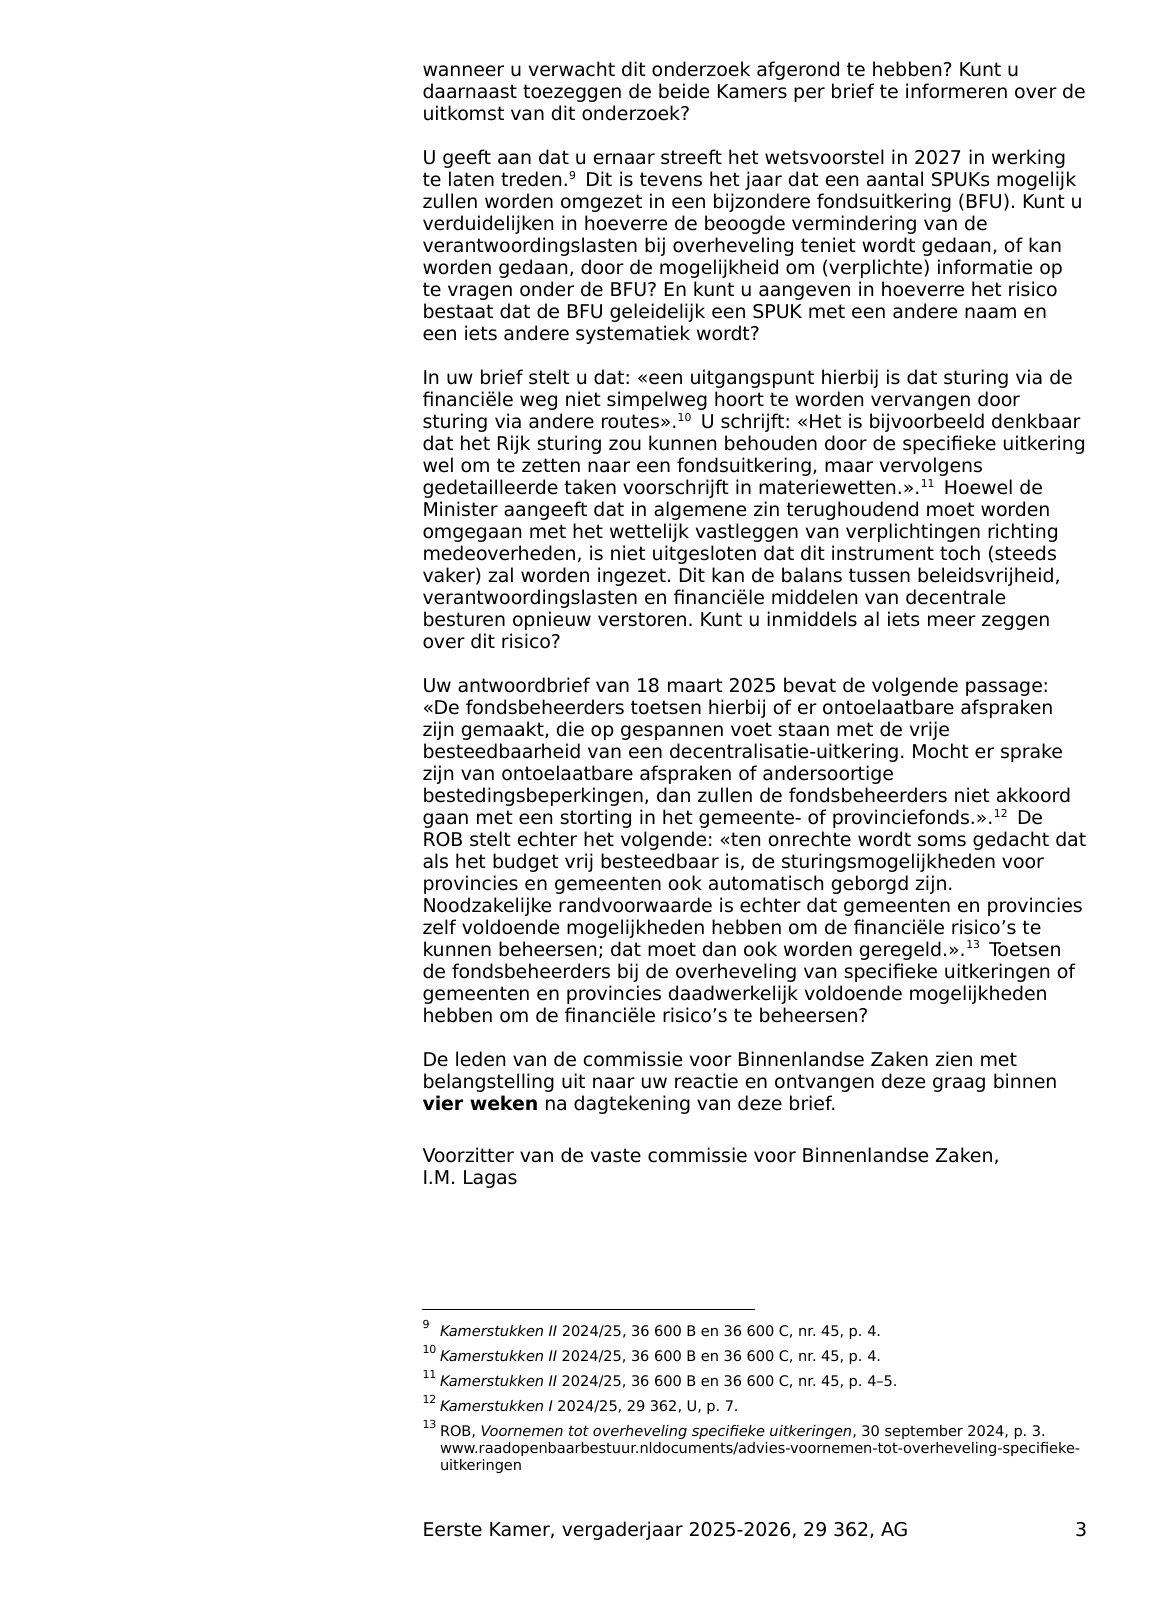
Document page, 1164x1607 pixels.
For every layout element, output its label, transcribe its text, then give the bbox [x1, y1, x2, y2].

text Kamerstukken II 2024/25, 36 600 B en 36 600 C, nr. 45, p. 4–5. [422, 1368, 1087, 1391]
text In uw brief stelt u dat: «een uitgangspunt hierbij is dat sturing via de financiële weg niet simpelweg hoort te worden vervangen door sturing via andere routes». U schrijft: «Het is bijvoorbeeld denkbaar dat het Rijk sturing zou kunnen behouden door de specifieke uitkering wel om te zetten naar een fondsuitkering, maar vervolgens gedetailleerde taken voorschrijft in materiewetten.». Hoewel de Minister aangeeft dat in algemene zin terughoudend moet worden omgegaan met het wettelijk vastleggen van verplichtingen richting medeoverheden, is niet uitgesloten dat dit instrument toch (steeds vaker) zal worden ingezet. Dit kan de balans tussen beleidsvrijheid, verantwoordingslasten en financiële middelen van decentrale besturen opnieuw verstoren. Kunt u inmiddels al iets meer zeggen over dit risico? [422, 367, 1087, 653]
text Kamerstukken II 2024/25, 36 600 B en 36 600 C, nr. 45, p. 4. [422, 1343, 1087, 1366]
text U geeft aan dat u ernaar streeft het wetsvoorstel in 2027 in werking te laten treden. Dit is tevens het jaar dat een aantal SPUKs mogelijk zullen worden omgezet in een bijzondere fondsuitkering (BFU). Kunt u verduidelijken in hoeverre de beoogde vermindering van de verantwoordingslasten bij overheveling teniet wordt gedaan, of kan worden gedaan, door de mogelijkheid om (verplichte) informatie op te vragen onder de BFU? En kunt u aangeven in hoeverre het risico bestaat dat de BFU geleidelijk een SPUK met een andere naam en een iets andere systematiek wordt? [422, 147, 1087, 345]
text De leden van de commissie voor Binnenlandse Zaken zien met belangstelling uit naar uw reactie en ontvangen deze graag binnen vier weken na dagtekening van deze brief. [422, 1049, 1087, 1115]
text Voorzitter van de vaste commissie voor Binnenlandse Zaken, I.M. Lagas [422, 1145, 1087, 1189]
text Kamerstukken II 2024/25, 36 600 B en 36 600 C, nr. 45, p. 4. [422, 1318, 1087, 1341]
text ROB, Voornemen tot overheveling specifieke uitkeringen, 30 september 2024, p. 3. www.raadopenbaarbestuur.nldocuments/advies-voornemen-tot-overheveling-specifieke-uitkeringen [422, 1418, 1087, 1474]
text Kamerstukken I 2024/25, 29 362, U, p. 7. [422, 1393, 1087, 1416]
text Uw antwoordbrief van 18 maart 2025 bevat de volgende passage: «De fondsbeheerders toetsen hierbij of er ontoelaatbare afspraken zijn gemaakt, die op gespannen voet staan met de vrije besteedbaarheid van een decentralisatie-uitkering. Mocht er sprake zijn van ontoelaatbare afspraken of andersoortige bestedingsbeperkingen, dan zullen de fondsbeheerders niet akkoord gaan met een storting in het gemeente- of provinciefonds.». De ROB stelt echter het volgende: «ten onrechte wordt soms gedacht dat als het budget vrij besteedbaar is, de sturingsmogelijkheden voor provincies en gemeenten ook automatisch geborgd zijn. Noodzakelijke randvoorwaarde is echter dat gemeenten en provincies zelf voldoende mogelijkheden hebben om de financiële risico’s te kunnen beheersen; dat moet dan ook worden geregeld.». Toetsen de fondsbeheerders bij de overheveling van specifieke uitkeringen of gemeenten en provincies daadwerkelijk voldoende mogelijkheden hebben om de financiële risico’s te beheersen? [422, 675, 1087, 1027]
text wanneer u verwacht dit onderzoek afgerond te hebben? Kunt u daarnaast toezeggen de beide Kamers per brief te informeren over de uitkomst van dit onderzoek? [422, 59, 1087, 125]
